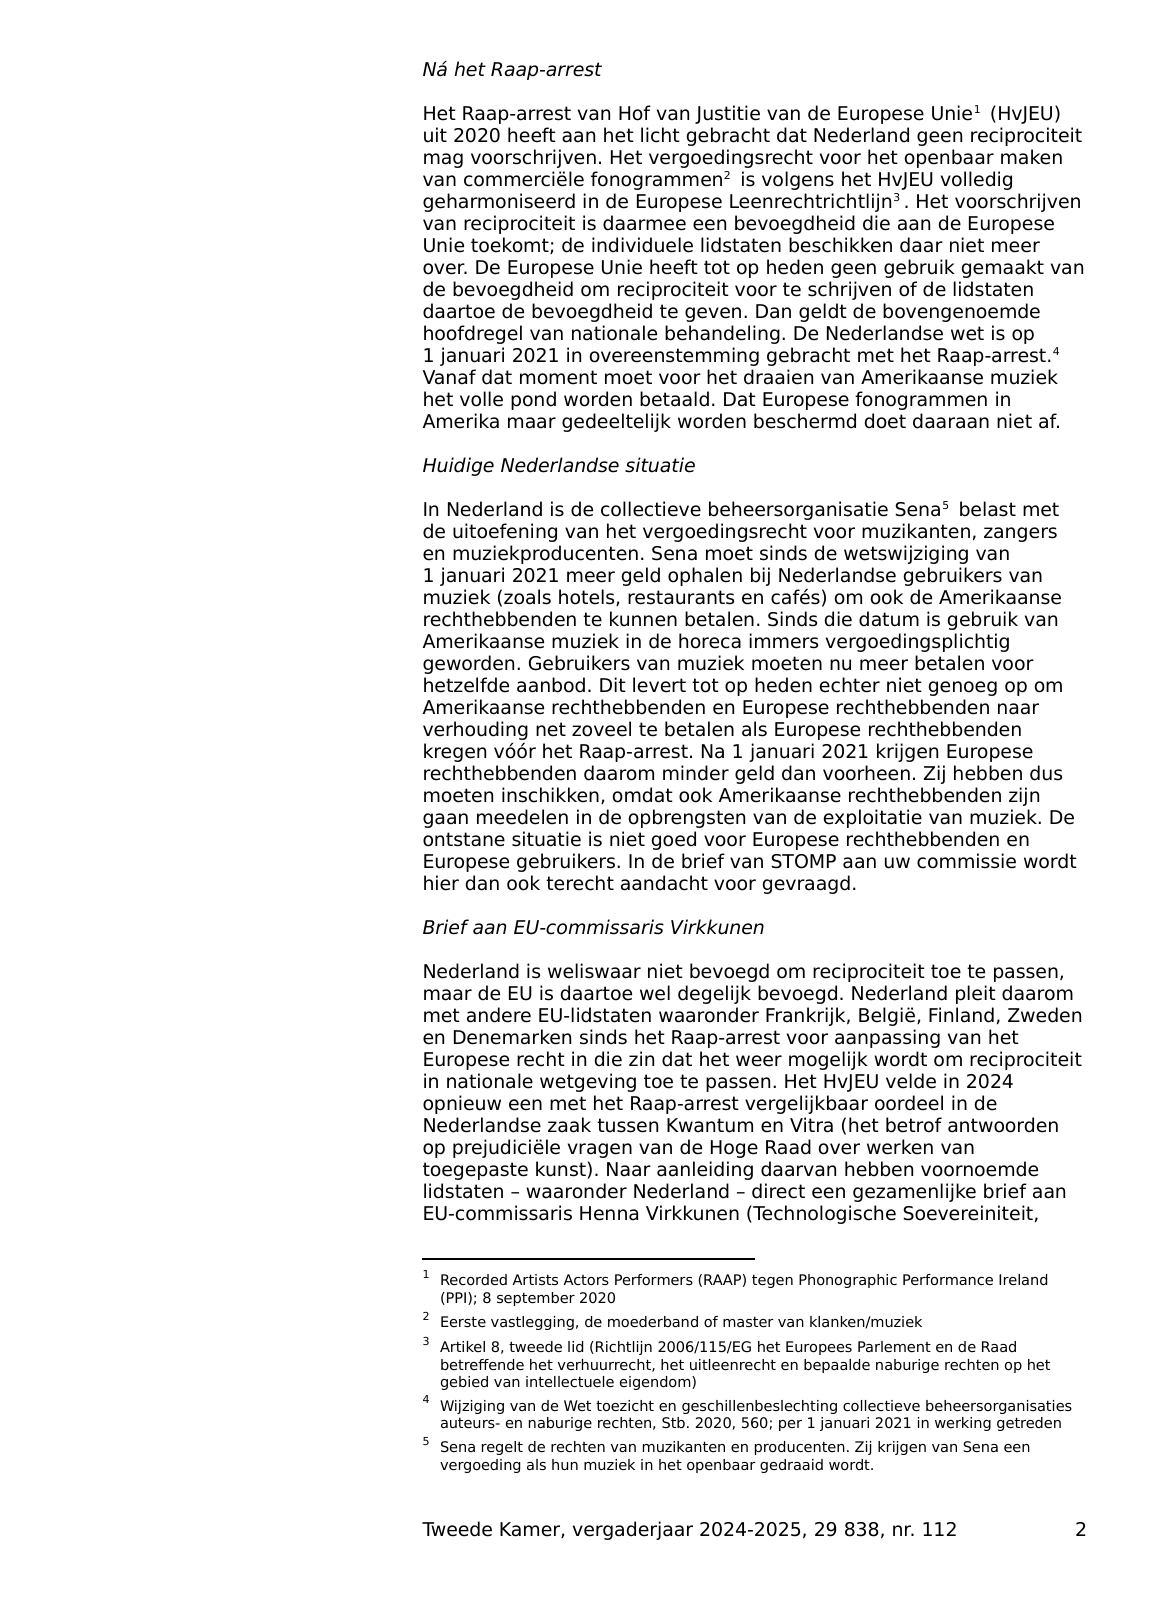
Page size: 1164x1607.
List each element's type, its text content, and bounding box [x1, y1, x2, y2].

text Wijziging van de Wet toezicht en geschillenbeslechting collectieve beheersorganisaties auteurs- en naburige rechten, Stb. 2020, 560; per 1 januari 2021 in werking getreden [422, 1393, 1087, 1432]
text Nederland is weliswaar niet bevoegd om reciprociteit toe te passen, maar de EU is daartoe wel degelijk bevoegd. Nederland pleit daarom met andere EU-lidstaten waaronder Frankrijk, België, Finland, Zweden en Denemarken sinds het Raap-arrest voor aanpassing van het Europese recht in die zin dat het weer mogelijk wordt om reciprociteit in nationale wetgeving toe te passen. Het HvJEU velde in 2024 opnieuw een met het Raap-arrest vergelijkbaar oordeel in de Nederlandse zaak tussen Kwantum en Vitra (het betrof antwoorden op prejudiciële vragen van de Hoge Raad over werken van toegepaste kunst). Naar aanleiding daarvan hebben voornoemde lidstaten – waaronder Nederland – direct een gezamenlijke brief aan EU-commissaris Henna Virkkunen (Technologische Soevereiniteit, [422, 961, 1087, 1225]
text Sena regelt de rechten van muzikanten en producenten. Zij krijgen van Sena een vergoeding als hun muziek in het openbaar gedraaid wordt. [422, 1435, 1087, 1474]
text Recorded Artists Actors Performers (RAAP) tegen Phonographic Performance Ireland (PPI); 8 september 2020 [422, 1268, 1087, 1307]
text Eerste vastlegging, de moederband of master van klanken/muziek [422, 1310, 1087, 1332]
text In Nederland is de collectieve beheersorganisatie Sena belast met de uitoefening van het vergoedingsrecht voor muzikanten, zangers en muziekproducenten. Sena moet sinds de wetswijziging van 1 januari 2021 meer geld ophalen bij Nederlandse gebruikers van muziek (zoals hotels, restaurants en cafés) om ook de Amerikaanse rechthebbenden te kunnen betalen. Sinds die datum is gebruik van Amerikaanse muziek in de horeca immers vergoedingsplichtig geworden. Gebruikers van muziek moeten nu meer betalen voor hetzelfde aanbod. Dit levert tot op heden echter niet genoeg op om Amerikaanse rechthebbenden en Europese rechthebbenden naar verhouding net zoveel te betalen als Europese rechthebbenden kregen vóór het Raap-arrest. Na 1 januari 2021 krijgen Europese rechthebbenden daarom minder geld dan voorheen. Zij hebben dus moeten inschikken, omdat ook Amerikaanse rechthebbenden zijn gaan meedelen in de opbrengsten van de exploitatie van muziek. De ontstane situatie is niet goed voor Europese rechthebbenden en Europese gebruikers. In de brief van STOMP aan uw commissie wordt hier dan ook terecht aandacht voor gevraagd. [422, 499, 1087, 895]
text Het Raap-arrest van Hof van Justitie van de Europese Unie (HvJEU) uit 2020 heeft aan het licht gebracht dat Nederland geen reciprociteit mag voorschrijven. Het vergoedingsrecht voor het openbaar maken van commerciële fonogrammen is volgens het HvJEU volledig geharmoniseerd in de Europese Leenrechtrichtlijn. Het voorschrijven van reciprociteit is daarmee een bevoegdheid die aan de Europese Unie toekomt; de individuele lidstaten beschikken daar niet meer over. De Europese Unie heeft tot op heden geen gebruik gemaakt van de bevoegdheid om reciprociteit voor te schrijven of de lidstaten daartoe de bevoegdheid te geven. Dan geldt de bovengenoemde hoofdregel van nationale behandeling. De Nederlandse wet is op 1 januari 2021 in overeenstemming gebracht met het Raap-arrest. Vanaf dat moment moet voor het draaien van Amerikaanse muziek het volle pond worden betaald. Dat Europese fonogrammen in Amerika maar gedeeltelijk worden beschermd doet daaraan niet af. [422, 103, 1087, 433]
subtitle Huidige Nederlandse situatie [422, 455, 1087, 477]
text Artikel 8, tweede lid (Richtlijn 2006/115/EG het Europees Parlement en de Raad betreffende het verhuurrecht, het uitleenrecht en bepaalde naburige rechten op het gebied van intellectuele eigendom) [422, 1335, 1087, 1391]
subtitle Brief aan EU-commissaris Virkkunen [422, 917, 1087, 939]
subtitle Ná het Raap-arrest [422, 59, 1087, 81]
